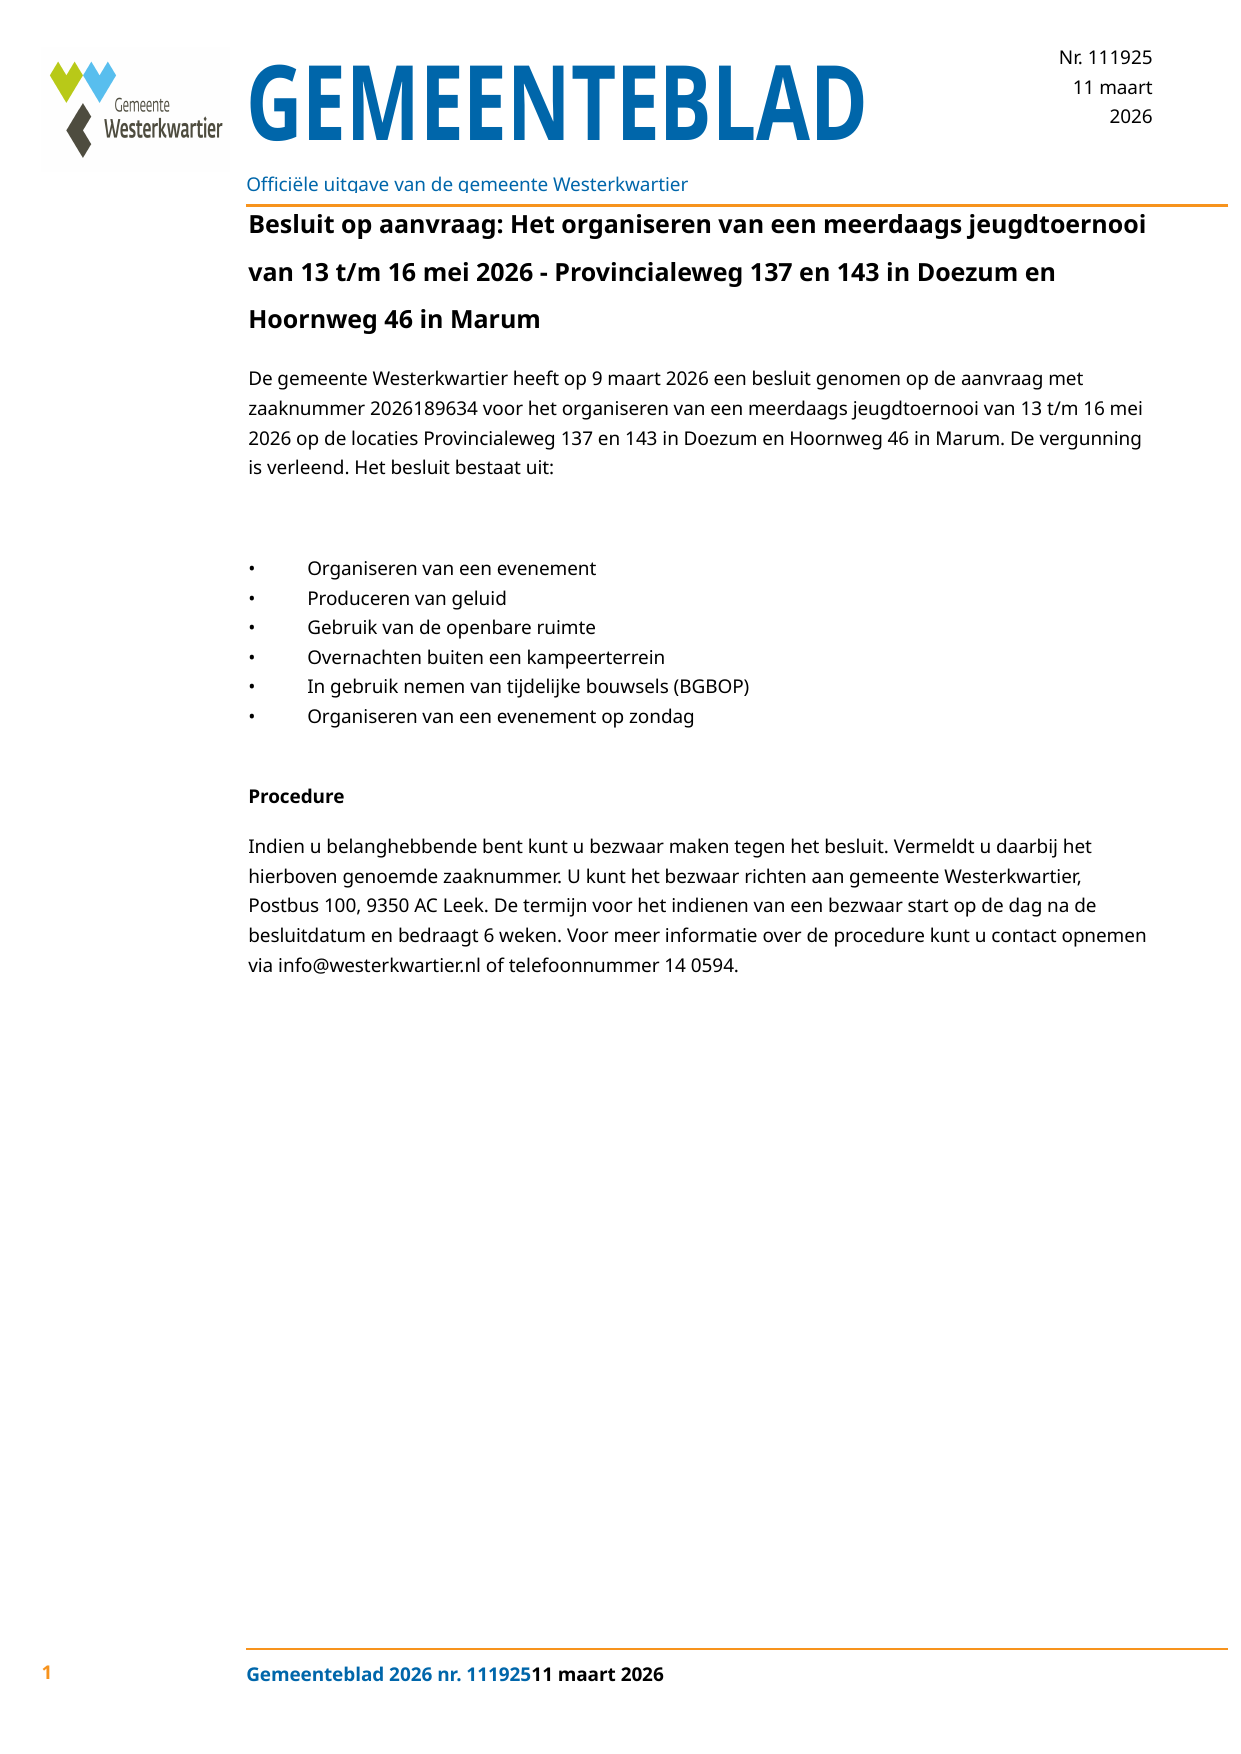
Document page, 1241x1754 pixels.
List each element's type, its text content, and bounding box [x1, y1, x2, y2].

list Overnachten buiten een kampeerterrein [248, 644, 1152, 669]
text Indien u belanghebbende bent kunt u bezwaar maken tegen het besluit. Vermeldt u daarbij het hierboven genoemde zaaknummer. U kunt het bezwaar richten aan gemeente Westerkwartier, Postbus 100, 9350 AC Leek. De termijn voor het indienen van een bezwaar start op de dag na de besluitdatum en bedraagt 6 weken. Voor meer informatie over de procedure kunt u contact opnemen via info@westerkwartier.nl of telefoonnummer 14 0594. [248, 833, 1152, 977]
list Produceren van geluid [248, 585, 1152, 610]
text Procedure [248, 783, 1152, 809]
list In gebruik nemen van tijdelijke bouwsels (BGBOP) [248, 673, 1152, 699]
list Organiseren van een evenement [248, 555, 1152, 581]
text De gemeente Westerkwartier heeft op 9 maart 2026 een besluit genomen op de aanvraag met zaaknummer 2026189634 voor het organiseren van een meerdaags jeugdtoernooi van 13 t/m 16 mei 2026 op de locaties Provincialeweg 137 en 143 in Doezum en Hoornweg 46 in Marum. De vergunning is verleend. Het besluit bestaat uit: [248, 366, 1152, 480]
list Gebruik van de openbare ruimte [248, 614, 1152, 640]
list Organiseren van een evenement op zondag [248, 703, 1152, 729]
picture [41, 47, 231, 172]
text Besluit op aanvraag: Het organiseren van een meerdaags jeugdtoernooi van 13 t/m 16 mei 2026 - Provincialeweg 137 en 143 in Doezum en Hoornweg 46 in Marum [248, 207, 1152, 336]
